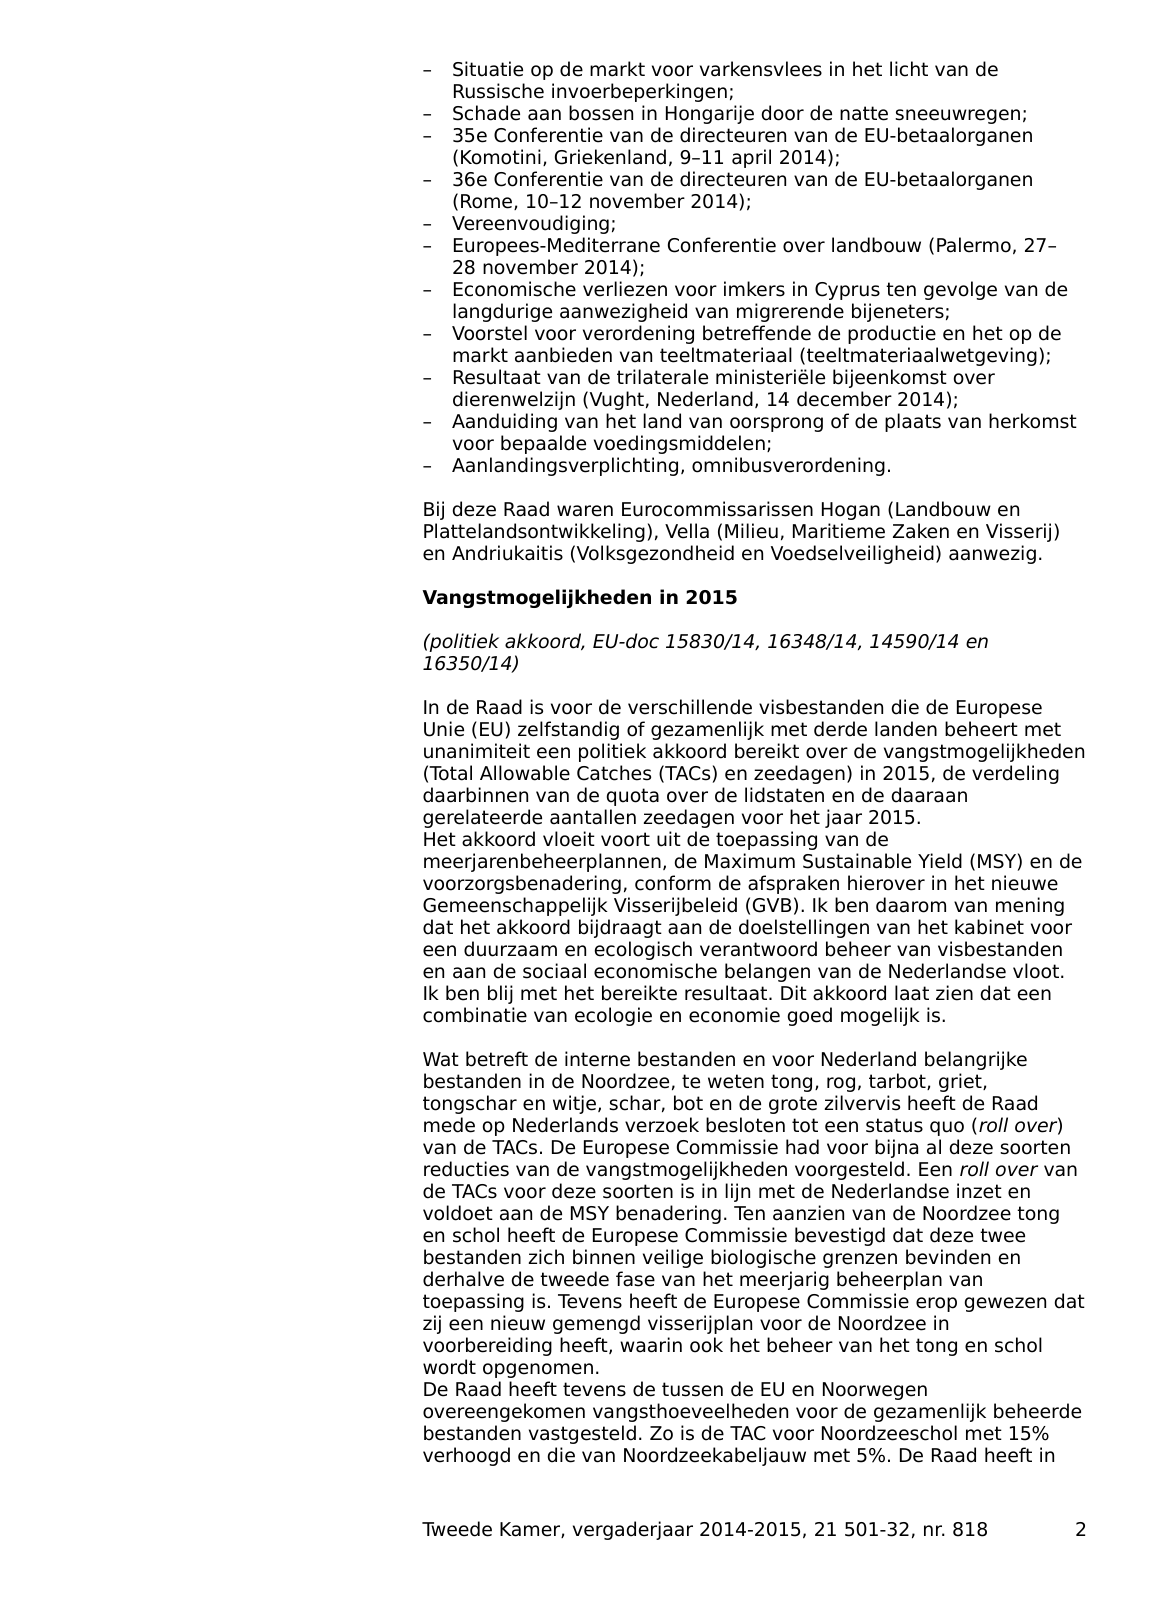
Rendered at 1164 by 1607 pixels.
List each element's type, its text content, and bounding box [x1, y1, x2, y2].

text De Raad heeft tevens de tussen de EU en Noorwegen overeengekomen vangsthoeveelheden voor de gezamenlijk beheerde bestanden vastgesteld. Zo is de TAC voor Noordzeeschol met 15% verhoogd en die van Noordzeekabeljauw met 5%. De Raad heeft in [422, 1379, 1087, 1467]
text en aan de sociaal economische belangen van de Nederlandse vloot. Ik ben blij met het bereikte resultaat. Dit akkoord laat zien dat een combinatie van ecologie en economie goed mogelijk is. [422, 961, 1087, 1027]
text – 35e Conferentie van de directeuren van de EU-betaalorganen (Komotini, Griekenland, 9–11 april 2014); [422, 125, 1087, 169]
subtitle (politiek akkoord, EU-doc 15830/14, 16348/14, 14590/14 en 16350/14) [422, 631, 1087, 675]
text Wat betreft de interne bestanden en voor Nederland belangrijke bestanden in de Noordzee, te weten tong, rog, tarbot, griet, tongschar en witje, schar, bot en de grote zilvervis heeft de Raad mede op Nederlands verzoek besloten tot een status quo (roll over) van de TACs. De Europese Commissie had voor bijna al deze soorten reducties van de vangstmogelijkheden voorgesteld. Een roll over van de TACs voor deze soorten is in lijn met de Nederlandse inzet en voldoet aan de MSY benadering. Ten aanzien van de Noordzee tong en schol heeft de Europese Commissie bevestigd dat deze twee bestanden zich binnen veilige biologische grenzen bevinden en derhalve de tweede fase van het meerjarig beheerplan van toepassing is. Tevens heeft de Europese Commissie erop gewezen dat zij een nieuw gemengd visserijplan voor de Noordzee in voorbereiding heeft, waarin ook het beheer van het tong en schol wordt opgenomen. [422, 1049, 1087, 1379]
text Bij deze Raad waren Eurocommissarissen Hogan (Landbouw en Plattelandsontwikkeling), Vella (Milieu, Maritieme Zaken en Visserij) en Andriukaitis (Volksgezondheid en Voedselveiligheid) aanwezig. [422, 499, 1087, 565]
text In de Raad is voor de verschillende visbestanden die de Europese Unie (EU) zelfstandig of gezamenlijk met derde landen beheert met unanimiteit een politiek akkoord bereikt over de vangstmogelijkheden (Total Allowable Catches (TACs) en zeedagen) in 2015, de verdeling daarbinnen van de quota over de lidstaten en de daaraan gerelateerde aantallen zeedagen voor het jaar 2015. [422, 697, 1087, 829]
text – Schade aan bossen in Hongarije door de natte sneeuwregen; [422, 103, 1087, 125]
text – Europees-Mediterrane Conferentie over landbouw (Palermo, 27–28 november 2014); [422, 235, 1087, 279]
text – Voorstel voor verordening betreffende de productie en het op de markt aanbieden van teeltmateriaal (teeltmateriaalwetgeving); [422, 323, 1087, 367]
text – Aanduiding van het land van oorsprong of de plaats van herkomst voor bepaalde voedingsmiddelen; [422, 411, 1087, 455]
text – Aanlandingsverplichting, omnibusverordening. [422, 455, 1087, 477]
text – Resultaat van de trilaterale ministeriële bijeenkomst over dierenwelzijn (Vught, Nederland, 14 december 2014); [422, 367, 1087, 411]
text – Economische verliezen voor imkers in Cyprus ten gevolge van de langdurige aanwezigheid van migrerende bijeneters; [422, 279, 1087, 323]
text – 36e Conferentie van de directeuren van de EU-betaalorganen (Rome, 10–12 november 2014); [422, 169, 1087, 213]
text Het akkoord vloeit voort uit de toepassing van de meerjarenbeheerplannen, de Maximum Sustainable Yield (MSY) en de voorzorgsbenadering, conform de afspraken hierover in het nieuwe Gemeenschappelijk Visserijbeleid (GVB). Ik ben daarom van mening dat het akkoord bijdraagt aan de doelstellingen van het kabinet voor een duurzaam en ecologisch verantwoord beheer van visbestanden [422, 829, 1087, 961]
subtitle Vangstmogelijkheden in 2015 [422, 587, 1087, 609]
text – Vereenvoudiging; [422, 213, 1087, 235]
text – Situatie op de markt voor varkensvlees in het licht van de Russische invoerbeperkingen; [422, 59, 1087, 103]
